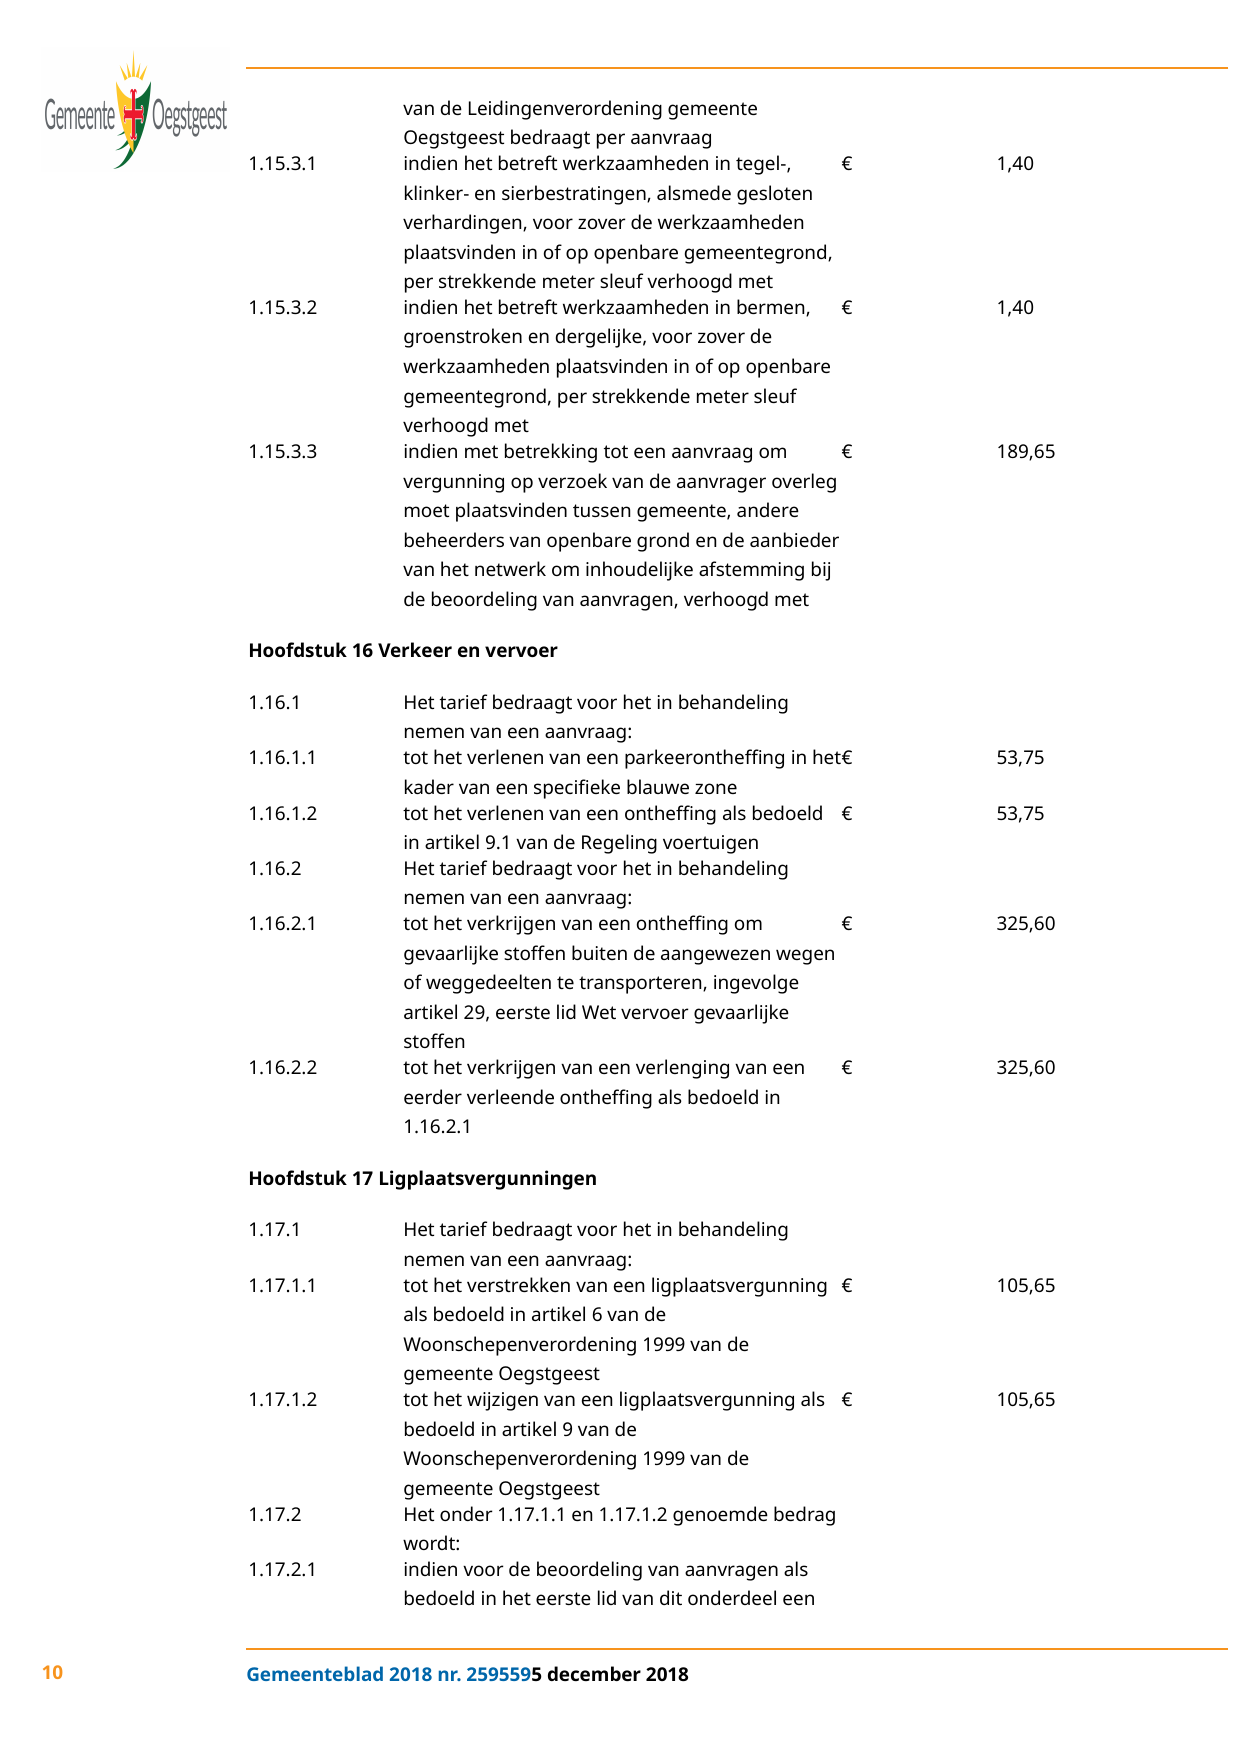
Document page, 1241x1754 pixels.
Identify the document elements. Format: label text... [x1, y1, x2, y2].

table_cell Het tarief bedraagt voor het in behandeling nemen van een aanvraag: [403, 689, 841, 744]
table_cell Het onder 1.17.1.1 en 1.17.1.2 genoemde bedrag wordt: [403, 1501, 841, 1556]
table_cell [403, 1139, 841, 1165]
table_cell 53,75 [996, 800, 1152, 855]
table_cell € [841, 150, 996, 294]
table_cell [841, 1216, 996, 1272]
table_cell 105,65 [996, 1386, 1152, 1501]
table_cell € [841, 438, 996, 612]
table_cell [248, 612, 403, 638]
table_cell [841, 1501, 996, 1556]
table_cell tot het wijzigen van een ligplaatsvergunning als bedoeld in artikel 9 van de Woonschepenverordening 1999 van de gemeente Oegstgeest [403, 1386, 841, 1501]
table_cell € [841, 294, 996, 438]
table_cell Het tarief bedraagt voor het in behandeling nemen van een aanvraag: [403, 1216, 841, 1272]
table_cell [996, 1501, 1152, 1556]
table_cell [403, 1191, 841, 1216]
table_cell [996, 1556, 1152, 1611]
table_cell 53,75 [996, 744, 1152, 800]
table_cell Hoofdstuk 17 Ligplaatsvergunningen [248, 1165, 1152, 1191]
table_cell 1.16.1.1 [248, 744, 403, 800]
table_cell [841, 95, 996, 150]
table_cell € [841, 910, 996, 1054]
table_cell € [841, 744, 996, 800]
table_cell [841, 855, 996, 910]
table_cell tot het verkrijgen van een verlenging van een eerder verleende ontheffing als bedoeld in 1.16.2.1 [403, 1054, 841, 1139]
table_cell van de Leidingenverordening gemeente Oegstgeest bedraagt per aanvraag [403, 95, 841, 150]
table_cell 325,60 [996, 1054, 1152, 1139]
table_cell 1.17.1 [248, 1216, 403, 1272]
table_cell indien het betreft werkzaamheden in bermen, groenstroken en dergelijke, voor zover de werkzaamheden plaatsvinden in of op openbare gemeentegrond, per strekkende meter sleuf verhoogd met [403, 294, 841, 438]
table_cell € [841, 800, 996, 855]
table_cell indien met betrekking tot een aanvraag om vergunning op verzoek van de aanvrager overleg moet plaatsvinden tussen gemeente, andere beheerders van openbare grond en de aanbieder van het netwerk om inhoudelijke afstemming bij de beoordeling van aanvragen, verhoogd met [403, 438, 841, 612]
table_cell [248, 1139, 403, 1165]
table_cell tot het verlenen van een ontheffing als bedoeld in artikel 9.1 van de Regeling voertuigen [403, 800, 841, 855]
table_cell indien voor de beoordeling van aanvragen als bedoeld in het eerste lid van dit onderdeel een [403, 1556, 841, 1611]
table_cell 1.16.2.1 [248, 910, 403, 1054]
table_cell indien het betreft werkzaamheden in tegel-, klinker- en sierbestratingen, alsmede gesloten verhardingen, voor zover de werkzaamheden plaatsvinden in of op openbare gemeentegrond, per strekkende meter sleuf verhoogd met [403, 150, 841, 294]
table_cell 1,40 [996, 294, 1152, 438]
table_cell tot het verlenen van een parkeerontheffing in het kader van een specifieke blauwe zone [403, 744, 841, 800]
table_cell [996, 95, 1152, 150]
table_cell [996, 663, 1152, 689]
table_cell [841, 689, 996, 744]
table_cell 1.17.2 [248, 1501, 403, 1556]
table_cell € [841, 1272, 996, 1386]
table_cell [841, 1139, 996, 1165]
table_cell [248, 95, 403, 150]
table_cell 1.16.1.2 [248, 800, 403, 855]
table_cell 1.15.3.2 [248, 294, 403, 438]
table_cell 1,40 [996, 150, 1152, 294]
table_cell 325,60 [996, 910, 1152, 1054]
table_cell [841, 612, 996, 638]
table_cell 1.16.2 [248, 855, 403, 910]
table_cell 1.16.1 [248, 689, 403, 744]
table_cell Hoofdstuk 16 Verkeer en vervoer [248, 638, 1152, 663]
table_cell tot het verstrekken van een ligplaatsvergunning als bedoeld in artikel 6 van de Woonschepenverordening 1999 van de gemeente Oegstgeest [403, 1272, 841, 1386]
picture [41, 47, 231, 172]
table_cell 1.17.1.1 [248, 1272, 403, 1386]
table_cell [403, 663, 841, 689]
table_cell [403, 612, 841, 638]
table_cell € [841, 1054, 996, 1139]
table_cell tot het verkrijgen van een ontheffing om gevaarlijke stoffen buiten de aangewezen wegen of weggedeelten te transporteren, ingevolge artikel 29, eerste lid Wet vervoer gevaarlijke stoffen [403, 910, 841, 1054]
table_cell € [841, 1386, 996, 1501]
table_cell 1.17.2.1 [248, 1556, 403, 1611]
table_cell 1.16.2.2 [248, 1054, 403, 1139]
table_cell [841, 1191, 996, 1216]
table_cell [996, 1191, 1152, 1216]
table_cell [841, 1556, 996, 1611]
table_cell 1.15.3.1 [248, 150, 403, 294]
table_cell 1.17.1.2 [248, 1386, 403, 1501]
table_cell [996, 612, 1152, 638]
table_cell [996, 689, 1152, 744]
table_cell [248, 663, 403, 689]
table_cell [841, 663, 996, 689]
table_cell [248, 1191, 403, 1216]
table_cell [996, 1216, 1152, 1272]
table_cell 1.15.3.3 [248, 438, 403, 612]
table_cell 105,65 [996, 1272, 1152, 1386]
table_cell [996, 1139, 1152, 1165]
table_cell 189,65 [996, 438, 1152, 612]
table_cell Het tarief bedraagt voor het in behandeling nemen van een aanvraag: [403, 855, 841, 910]
table_cell [996, 855, 1152, 910]
